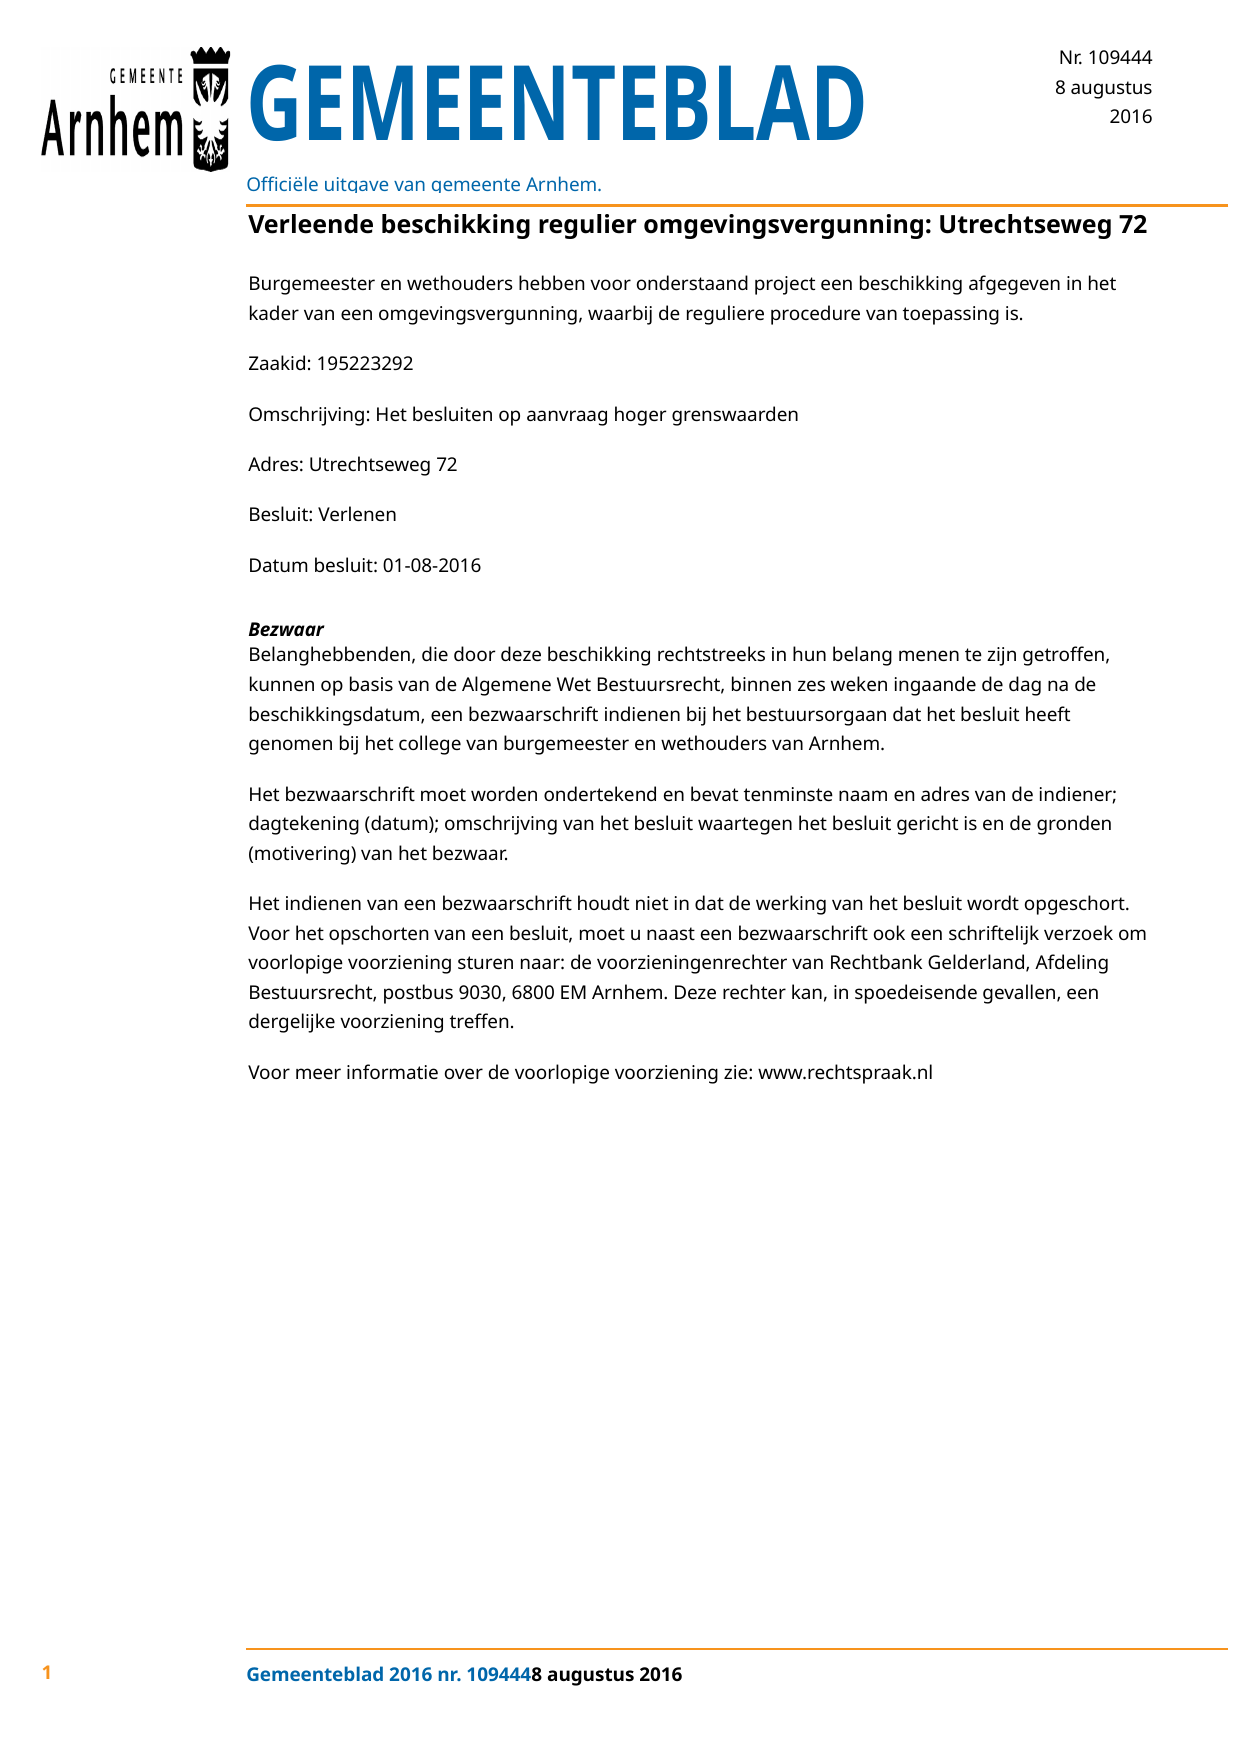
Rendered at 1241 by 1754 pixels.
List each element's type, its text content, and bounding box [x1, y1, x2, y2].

text Belanghebbenden, die door deze beschikking rechtstreeks in hun belang menen te zijn getroffen, kunnen op basis van de Algemene Wet Bestuursrecht, binnen zes weken ingaande de dag na de beschikkingsdatum, een bezwaarschrift indienen bij het bestuursorgaan dat het besluit heeft genomen bij het college van burgemeester en wethouders van Arnhem. [248, 642, 1152, 756]
text Bezwaar [248, 616, 1152, 642]
text Zaakid: 195223292 [248, 350, 1152, 376]
text Datum besluit: 01-08-2016 [248, 552, 1152, 578]
text Burgemeester en wethouders hebben voor onderstaand project een beschikking afgegeven in het kader van een omgevingsvergunning, waarbij de reguliere procedure van toepassing is. [248, 270, 1152, 326]
text Voor meer informatie over de voorlopige voorziening zie: www.rechtspraak.nl [248, 1059, 1152, 1085]
text Adres: Utrechtseweg 72 [248, 451, 1152, 477]
text Besluit: Verlenen [248, 502, 1152, 527]
text Verleende beschikking regulier omgevingsvergunning: Utrechtseweg 72 [248, 207, 1152, 241]
text Het indienen van een bezwaarschrift houdt niet in dat de werking van het besluit wordt opgeschort. Voor het opschorten van een besluit, moet u naast een bezwaarschrift ook een schriftelijk verzoek om voorlopige voorziening sturen naar: de voorzieningenrechter van Rechtbank Gelderland, Afdeling Bestuursrecht, postbus 9030, 6800 EM Arnhem. Deze rechter kan, in spoedeisende gevallen, een dergelijke voorziening treffen. [248, 890, 1152, 1034]
text Het bezwaarschrift moet worden ondertekend en bevat tenminste naam en adres van de indiener; dagtekening (datum); omschrijving van het besluit waartegen het besluit gericht is en de gronden (motivering) van het bezwaar. [248, 781, 1152, 866]
text Omschrijving: Het besluiten op aanvraag hoger grenswaarden [248, 401, 1152, 426]
picture [41, 47, 231, 172]
